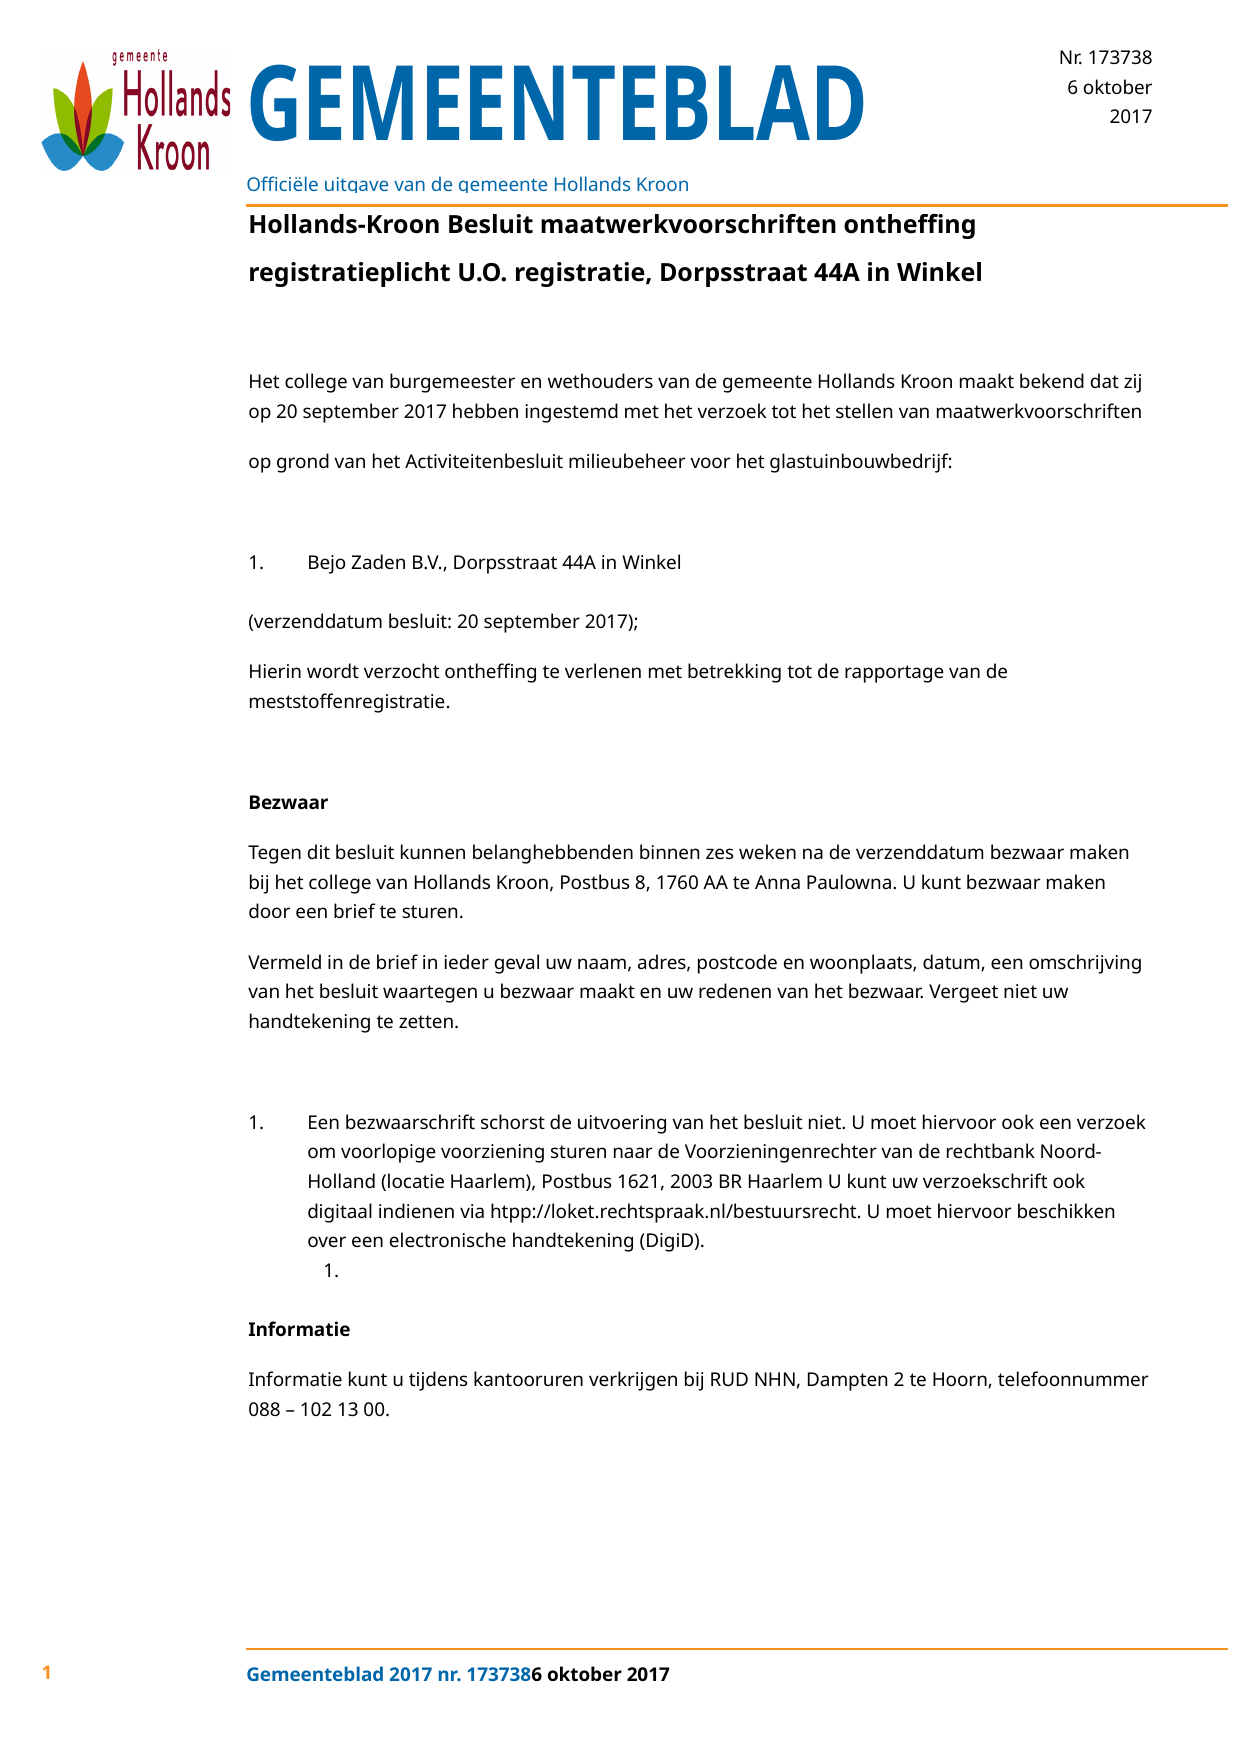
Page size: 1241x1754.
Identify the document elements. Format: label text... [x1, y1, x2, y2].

text Vermeld in de brief in ieder geval uw naam, adres, postcode en woonplaats, datum, een omschrijving van het besluit waartegen u bezwaar maakt en uw redenen van het bezwaar. Vergeet niet uw handtekening te zetten. [248, 949, 1152, 1034]
list Een bezwaarschrift schorst de uitvoering van het besluit niet. U moet hiervoor ook een verzoek om voorlopige voorziening sturen naar de Voorzieningenrechter van de rechtbank Noord-Holland (locatie Haarlem), Postbus 1621, 2003 BR Haarlem U kunt uw verzoekschrift ook digitaal indienen via htpp://loket.rechtspraak.nl/bestuursrecht. U moet hiervoor beschikken over een electronische handtekening (DigiD). [248, 1109, 1152, 1253]
list Bejo Zaden B.V., Dorpsstraat 44A in Winkel [248, 549, 1152, 575]
text Bezwaar [248, 789, 1152, 815]
picture [41, 47, 231, 172]
text Het college van burgemeester en wethouders van de gemeente Hollands Kroon maakt bekend dat zij op 20 september 2017 hebben ingestemd met het verzoek tot het stellen van maatwerkvoorschriften [248, 368, 1152, 424]
text Hollands-Kroon Besluit maatwerkvoorschriften ontheffing registratieplicht U.O. registratie, Dorpsstraat 44A in Winkel [248, 207, 1152, 288]
text Informatie kunt u tijdens kantooruren verkrijgen bij RUD NHN, Dampten 2 te Hoorn, telefoonnummer 088 – 102 13 00. [248, 1367, 1152, 1422]
text op grond van het Activiteitenbesluit milieubeheer voor het glastuinbouwbedrijf: [248, 448, 1152, 474]
text (verzenddatum besluit: 20 september 2017); [248, 608, 1152, 634]
text Hierin wordt verzocht ontheffing te verlenen met betrekking tot de rapportage van de meststoffenregistratie. [248, 659, 1152, 714]
text Tegen dit besluit kunnen belanghebbenden binnen zes weken na de verzenddatum bezwaar maken bij het college van Hollands Kroon, Postbus 8, 1760 AA te Anna Paulowna. U kunt bezwaar maken door een brief te sturen. [248, 839, 1152, 924]
text Informatie [248, 1316, 1152, 1342]
